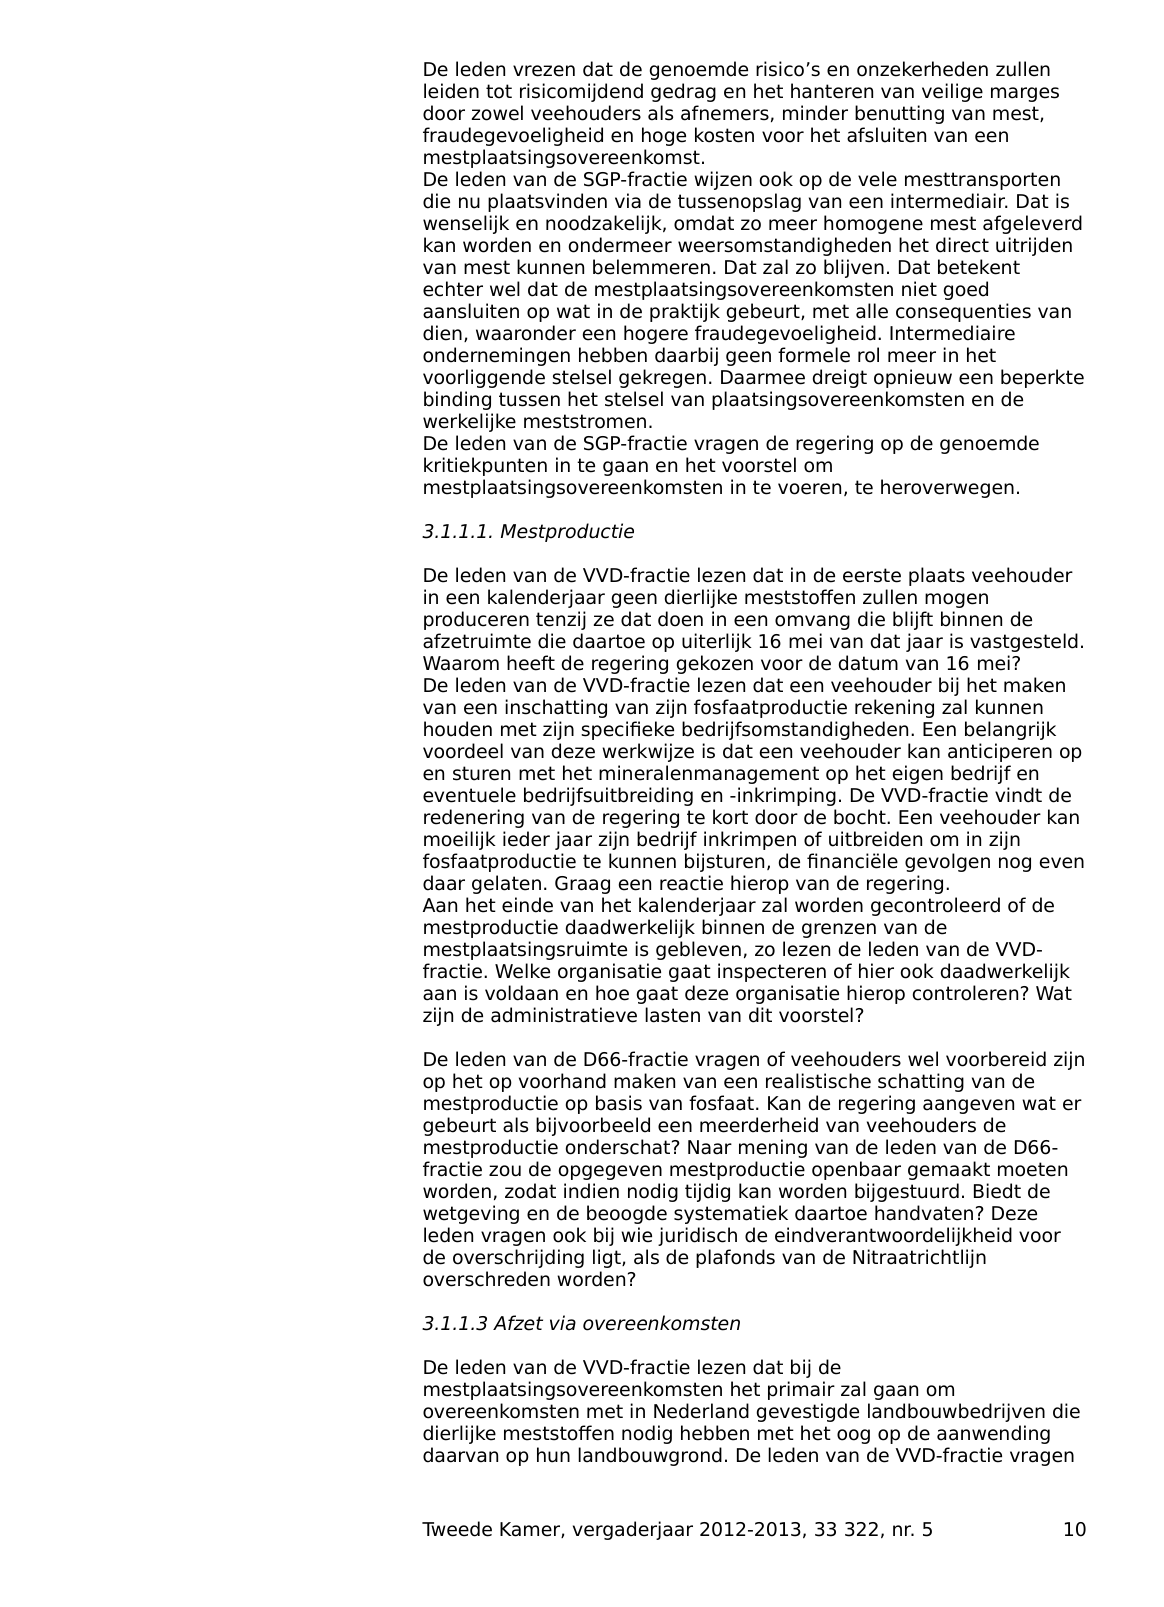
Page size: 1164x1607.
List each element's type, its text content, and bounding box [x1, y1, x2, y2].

text De leden van de VVD-fractie lezen dat in de eerste plaats veehouder in een kalenderjaar geen dierlijke meststoffen zullen mogen produceren tenzij ze dat doen in een omvang die blijft binnen de afzetruimte die daartoe op uiterlijk 16 mei van dat jaar is vastgesteld. Waarom heeft de regering gekozen voor de datum van 16 mei? [422, 565, 1087, 675]
text De leden van de D66-fractie vragen of veehouders wel voorbereid zijn op het op voorhand maken van een realistische schatting van de mestproductie op basis van fosfaat. Kan de regering aangeven wat er gebeurt als bijvoorbeeld een meerderheid van veehouders de mestproductie onderschat? Naar mening van de leden van de D66-fractie zou de opgegeven mestproductie openbaar gemaakt moeten worden, zodat indien nodig tijdig kan worden bijgestuurd. Biedt de wetgeving en de beoogde systematiek daartoe handvaten? Deze leden vragen ook bij wie juridisch de eindverantwoordelijkheid voor de overschrijding ligt, als de plafonds van de Nitraatrichtlijn overschreden worden? [422, 1049, 1087, 1291]
text De leden vrezen dat de genoemde risico’s en onzekerheden zullen leiden tot risicomijdend gedrag en het hanteren van veilige marges door zowel veehouders als afnemers, minder benutting van mest, fraudegevoeligheid en hoge kosten voor het afsluiten van een mestplaatsingsovereenkomst. [422, 59, 1087, 169]
text De leden van de VVD-fractie lezen dat een veehouder bij het maken van een inschatting van zijn fosfaatproductie rekening zal kunnen houden met zijn specifieke bedrijfsomstandigheden. Een belangrijk voordeel van deze werkwijze is dat een veehouder kan anticiperen op en sturen met het mineralenmanagement op het eigen bedrijf en eventuele bedrijfsuitbreiding en -inkrimping. De VVD-fractie vindt de redenering van de regering te kort door de bocht. Een veehouder kan moeilijk ieder jaar zijn bedrijf inkrimpen of uitbreiden om in zijn fosfaatproductie te kunnen bijsturen, de financiële gevolgen nog even daar gelaten. Graag een reactie hierop van de regering. [422, 675, 1087, 895]
text Aan het einde van het kalenderjaar zal worden gecontroleerd of de mestproductie daadwerkelijk binnen de grenzen van de mestplaatsingsruimte is gebleven, zo lezen de leden van de VVD-fractie. Welke organisatie gaat inspecteren of hier ook daadwerkelijk aan is voldaan en hoe gaat deze organisatie hierop controleren? Wat zijn de administratieve lasten van dit voorstel? [422, 895, 1087, 1027]
text De leden van de SGP-fractie wijzen ook op de vele mesttransporten die nu plaatsvinden via de tussenopslag van een intermediair. Dat is wenselijk en noodzakelijk, omdat zo meer homogene mest afgeleverd kan worden en ondermeer weersomstandigheden het direct uitrijden van mest kunnen belemmeren. Dat zal zo blijven. Dat betekent echter wel dat de mestplaatsingsovereenkomsten niet goed aansluiten op wat in de praktijk gebeurt, met alle consequenties van dien, waaronder een hogere fraudegevoeligheid. Intermediaire ondernemingen hebben daarbij geen formele rol meer in het voorliggende stelsel gekregen. Daarmee dreigt opnieuw een beperkte binding tussen het stelsel van plaatsingsovereenkomsten en de werkelijke meststromen. [422, 169, 1087, 433]
text De leden van de SGP-fractie vragen de regering op de genoemde kritiekpunten in te gaan en het voorstel om mestplaatsingsovereenkomsten in te voeren, te heroverwegen. [422, 433, 1087, 499]
subtitle 3.1.1.1. Mestproductie [422, 521, 1087, 543]
subtitle 3.1.1.3 Afzet via overeenkomsten [422, 1313, 1087, 1335]
text De leden van de VVD-fractie lezen dat bij de mestplaatsingsovereenkomsten het primair zal gaan om overeenkomsten met in Nederland gevestigde landbouwbedrijven die dierlijke meststoffen nodig hebben met het oog op de aanwending daarvan op hun landbouwgrond. De leden van de VVD-fractie vragen [422, 1357, 1087, 1467]
